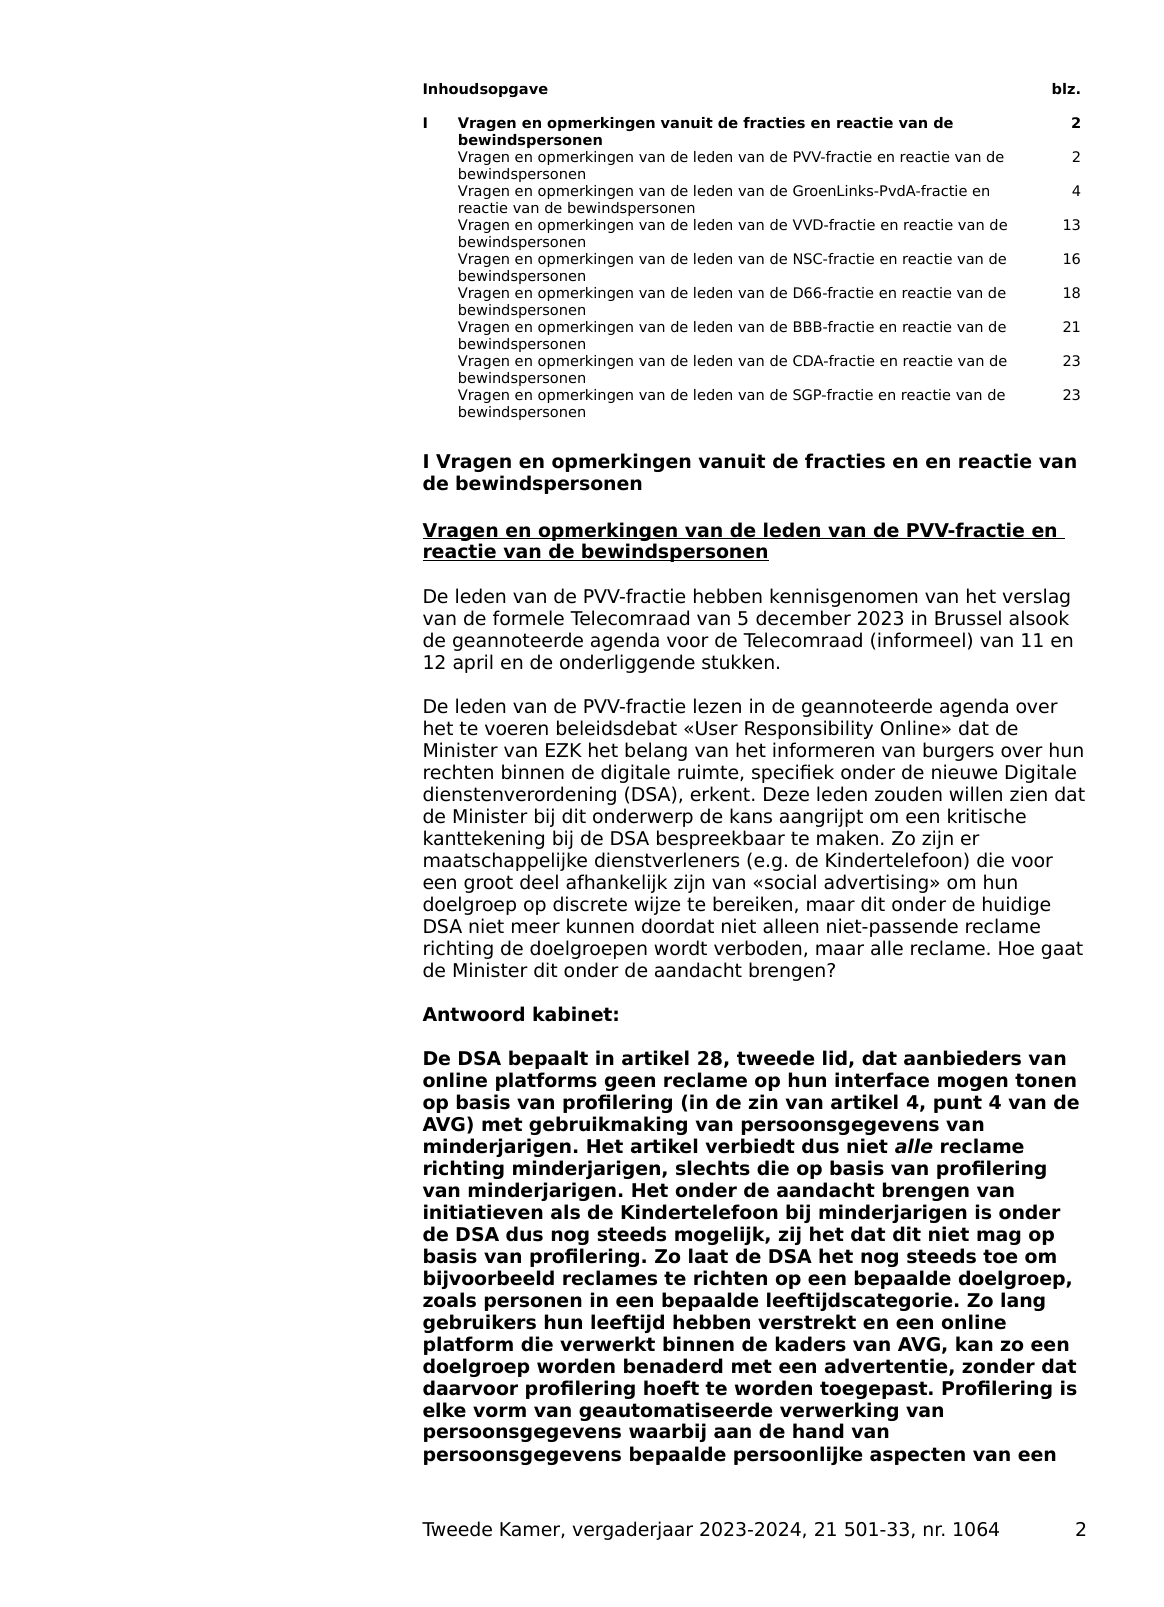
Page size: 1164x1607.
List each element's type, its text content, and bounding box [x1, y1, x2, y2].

table_cell Vragen en opmerkingen van de leden van de CDA-fractie en reactie van de bewindspersonen [452, 353, 1028, 387]
table_cell [422, 353, 452, 387]
table_cell [422, 98, 452, 115]
subtitle Vragen en opmerkingen van de leden van de PVV-fractie en reactie van de bewindspersonen [422, 519, 1087, 563]
text De DSA bepaalt in artikel 28, tweede lid, dat aanbieders van online platforms geen reclame op hun interface mogen tonen op basis van profilering (in de zin van artikel 4, punt 4 van de AVG) met gebruikmaking van persoonsgegevens van minderjarigen. Het artikel verbiedt dus niet alle reclame richting minderjarigen, slechts die op basis van profilering van minderjarigen. Het onder de aandacht brengen van initiatieven als de Kindertelefoon bij minderjarigen is onder de DSA dus nog steeds mogelijk, zij het dat dit niet mag op basis van profilering. Zo laat de DSA het nog steeds toe om bijvoorbeeld reclames te richten op een bepaalde doelgroep, zoals personen in een bepaalde leeftijdscategorie. Zo lang gebruikers hun leeftijd hebben verstrekt en een online platform die verwerkt binnen de kaders van AVG, kan zo een doelgroep worden benaderd met een advertentie, zonder dat daarvoor profilering hoeft te worden toegepast. Profilering is elke vorm van geautomatiseerde verwerking van persoonsgegevens waarbij aan de hand van persoonsgegevens bepaalde persoonlijke aspecten van een [422, 1048, 1087, 1465]
table_cell [1028, 98, 1087, 115]
table_cell [422, 149, 452, 183]
table_cell Vragen en opmerkingen van de leden van de NSC-fractie en reactie van de bewindspersonen [452, 251, 1028, 285]
table_cell Vragen en opmerkingen van de leden van de D66-fractie en reactie van de bewindspersonen [452, 285, 1028, 319]
table_cell [452, 98, 1028, 115]
table_cell 4 [1028, 183, 1087, 217]
table_cell 13 [1028, 217, 1087, 251]
table_cell Vragen en opmerkingen van de leden van de SGP-fractie en reactie van de bewindspersonen [452, 387, 1028, 421]
table_cell Vragen en opmerkingen van de leden van de PVV-fractie en reactie van de bewindspersonen [452, 149, 1028, 183]
table_cell [422, 387, 452, 421]
table_cell [422, 217, 452, 251]
table_cell 23 [1028, 353, 1087, 387]
text De leden van de PVV-fractie hebben kennisgenomen van het verslag van de formele Telecomraad van 5 december 2023 in Brussel alsook de geannoteerde agenda voor de Telecomraad (informeel) van 11 en 12 april en de onderliggende stukken. [422, 586, 1087, 673]
table_cell 2 [1028, 149, 1087, 183]
subtitle I Vragen en opmerkingen vanuit de fracties en en reactie van de bewindspersonen [422, 451, 1087, 494]
table_header Inhoudsopgave [422, 81, 1028, 98]
table_cell 23 [1028, 387, 1087, 421]
table_cell 18 [1028, 285, 1087, 319]
table_cell Vragen en opmerkingen van de leden van de VVD-fractie en reactie van de bewindspersonen [452, 217, 1028, 251]
table_cell [422, 319, 452, 353]
table_cell [422, 251, 452, 285]
table_cell Vragen en opmerkingen van de leden van de GroenLinks-PvdA-fractie en reactie van de bewindspersonen [452, 183, 1028, 217]
text De leden van de PVV-fractie lezen in de geannoteerde agenda over het te voeren beleidsdebat «User Responsibility Online» dat de Minister van EZK het belang van het informeren van burgers over hun rechten binnen de digitale ruimte, specifiek onder de nieuwe Digitale dienstenverordening (DSA), erkent. Deze leden zouden willen zien dat de Minister bij dit onderwerp de kans aangrijpt om een kritische kanttekening bij de DSA bespreekbaar te maken. Zo zijn er maatschappelijke dienstverleners (e.g. de Kindertelefoon) die voor een groot deel afhankelijk zijn van «social advertising» om hun doelgroep op discrete wijze te bereiken, maar dit onder de huidige DSA niet meer kunnen doordat niet alleen niet-passende reclame richting de doelgroepen wordt verboden, maar alle reclame. Hoe gaat de Minister dit onder de aandacht brengen? [422, 696, 1087, 981]
table_cell Vragen en opmerkingen vanuit de fracties en reactie van de bewindspersonen [452, 115, 1028, 149]
table_cell [422, 285, 452, 319]
table_cell 2 [1028, 115, 1087, 149]
table_cell [422, 183, 452, 217]
subtitle Antwoord kabinet: [422, 1004, 1087, 1026]
table_header blz. [1028, 81, 1087, 98]
table_cell 21 [1028, 319, 1087, 353]
table_cell 16 [1028, 251, 1087, 285]
table_cell Vragen en opmerkingen van de leden van de BBB-fractie en reactie van de bewindspersonen [452, 319, 1028, 353]
table_cell I [422, 115, 452, 149]
